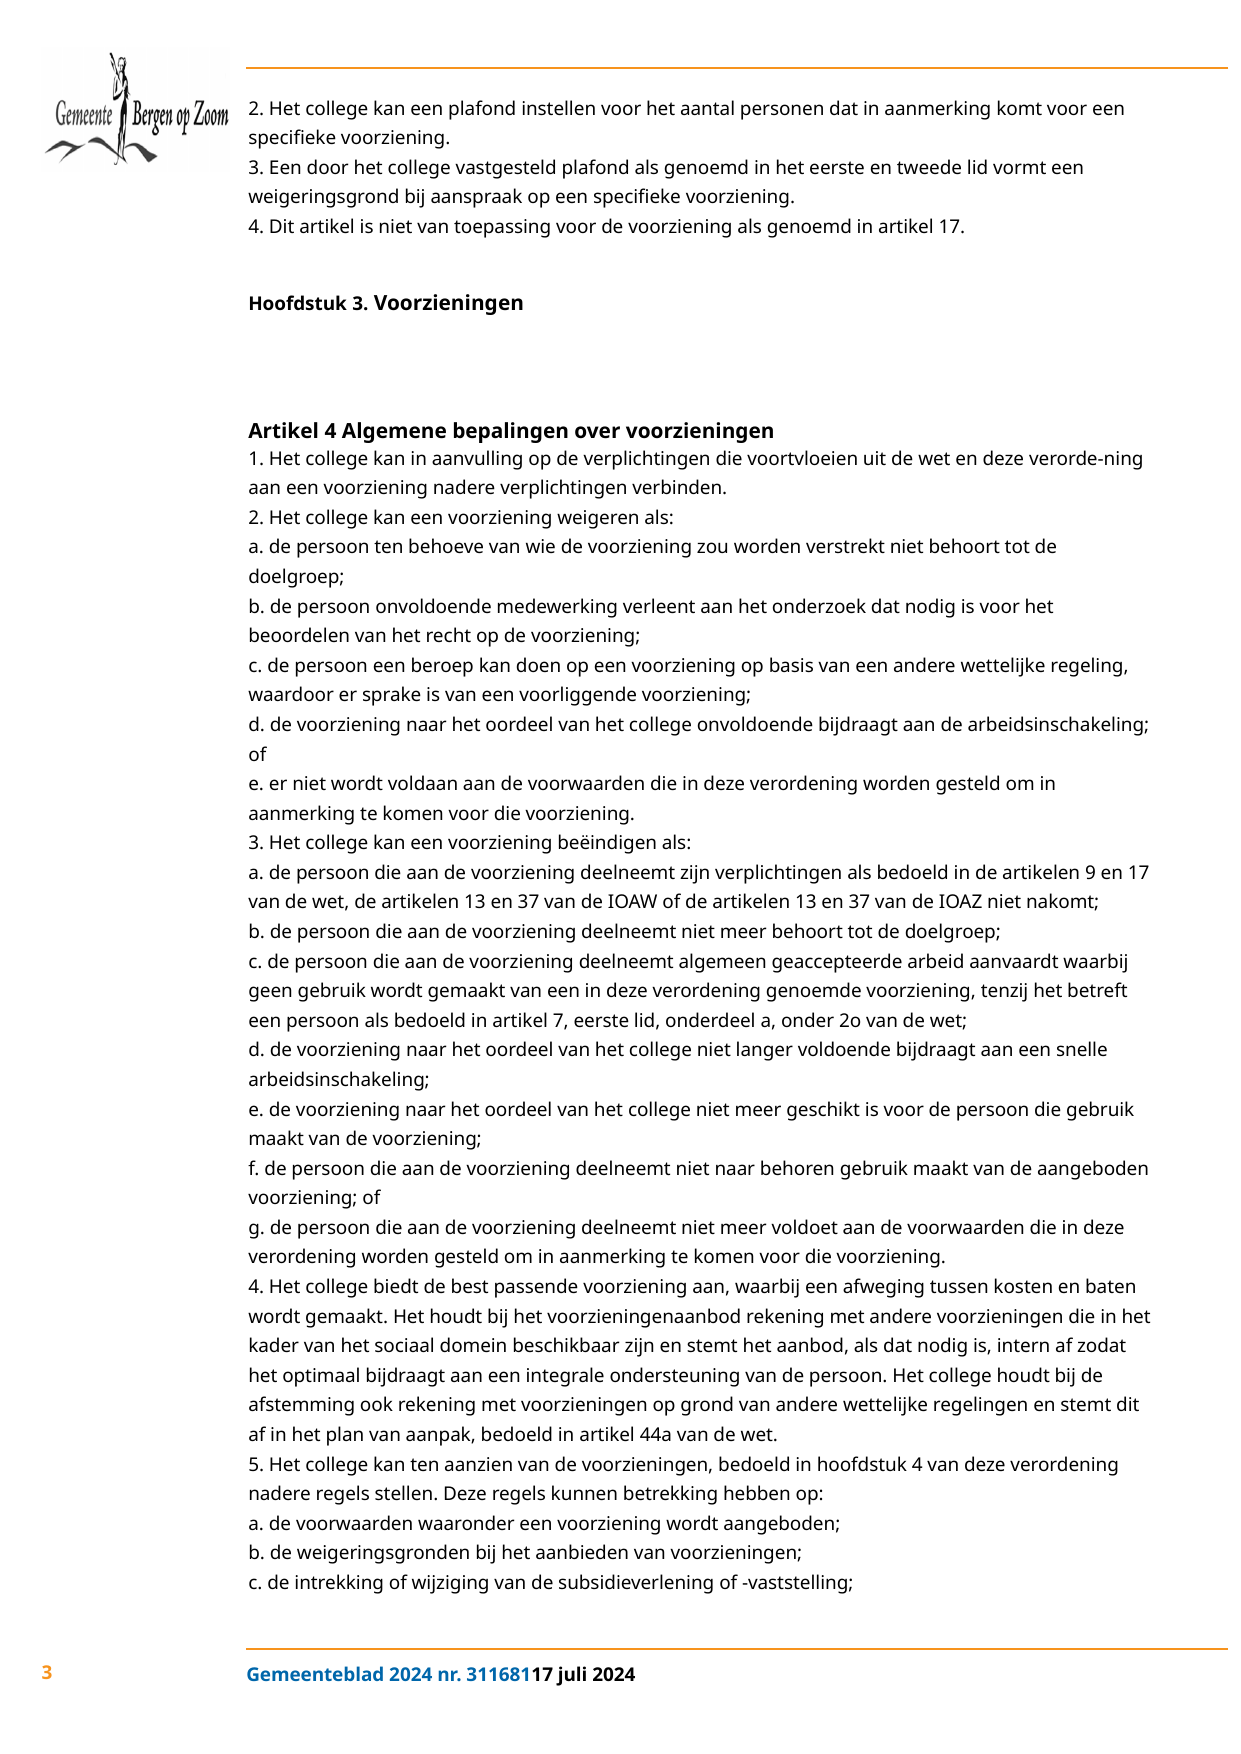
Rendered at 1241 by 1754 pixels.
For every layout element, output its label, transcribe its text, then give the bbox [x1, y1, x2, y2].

text 2. Het college kan een voorziening weigeren als: [248, 504, 1152, 530]
text 2. Het college kan een plafond instellen voor het aantal personen dat in aanmerking komt voor een specifieke voorziening. [248, 95, 1152, 150]
text d. de voorziening naar het oordeel van het college onvoldoende bijdraagt aan de arbeidsinschakeling; of [248, 711, 1152, 766]
text 3. Een door het college vastgesteld plafond als genoemd in het eerste en tweede lid vormt een weigeringsgrond bij aanspraak op een specifieke voorziening. [248, 154, 1152, 209]
text c. de persoon die aan de voorziening deelneemt algemeen geaccepteerde arbeid aanvaardt waarbij geen gebruik wordt gemaakt van een in deze verordening genoemde voorziening, tenzij het betreft een persoon als bedoeld in artikel 7, eerste lid, onderdeel a, onder 2o van de wet; [248, 948, 1152, 1033]
text e. de voorziening naar het oordeel van het college niet meer geschikt is voor de persoon die gebruik maakt van de voorziening; [248, 1096, 1152, 1151]
text b. de persoon onvoldoende medewerking verleent aan het onderzoek dat nodig is voor het beoordelen van het recht op de voorziening; [248, 593, 1152, 648]
text 5. Het college kan ten aanzien van de voorzieningen, bedoeld in hoofdstuk 4 van deze verordening nadere regels stellen. Deze regels kunnen betrekking hebben op: [248, 1451, 1152, 1506]
text Hoofdstuk 3. Voorzieningen [248, 288, 1152, 317]
text a. de voorwaarden waaronder een voorziening wordt aangeboden; [248, 1510, 1152, 1536]
text b. de persoon die aan de voorziening deelneemt niet meer behoort tot de doelgroep; [248, 918, 1152, 944]
picture [41, 47, 231, 172]
text 4. Het college biedt de best passende voorziening aan, waarbij een afweging tussen kosten en baten wordt gemaakt. Het houdt bij het voorzieningenaanbod rekening met andere voorzieningen die in het kader van het sociaal domein beschikbaar zijn en stemt het aanbod, als dat nodig is, intern af zodat het optimaal bijdraagt aan een integrale ondersteuning van de persoon. Het college houdt bij de afstemming ook rekening met voorzieningen op grond van andere wettelijke regelingen en stemt dit af in het plan van aanpak, bedoeld in artikel 44a van de wet. [248, 1273, 1152, 1447]
text a. de persoon die aan de voorziening deelneemt zijn verplichtingen als bedoeld in de artikelen 9 en 17 van de wet, de artikelen 13 en 37 van de IOAW of de artikelen 13 en 37 van de IOAZ niet nakomt; [248, 859, 1152, 914]
text d. de voorziening naar het oordeel van het college niet langer voldoende bijdraagt aan een snelle arbeidsinschakeling; [248, 1037, 1152, 1092]
text a. de persoon ten behoeve van wie de voorziening zou worden verstrekt niet behoort tot de doelgroep; [248, 534, 1152, 589]
text e. er niet wordt voldaan aan de voorwaarden die in deze verordening worden gesteld om in aanmerking te komen voor die voorziening. [248, 770, 1152, 826]
text f. de persoon die aan de voorziening deelneemt niet naar behoren gebruik maakt van de aangeboden voorziening; of [248, 1155, 1152, 1210]
text Artikel 4 Algemene bepalingen over voorzieningen [248, 416, 1152, 445]
text 3. Het college kan een voorziening beëindigen als: [248, 829, 1152, 855]
text c. de persoon een beroep kan doen op een voorziening op basis van een andere wettelijke regeling, waardoor er sprake is van een voorliggende voorziening; [248, 652, 1152, 707]
text 4. Dit artikel is niet van toepassing voor de voorziening als genoemd in artikel 17. [248, 213, 1152, 239]
text c. de intrekking of wijziging van de subsidieverlening of -vaststelling; [248, 1569, 1152, 1595]
text 1. Het college kan in aanvulling op de verplichtingen die voortvloeien uit de wet en deze verorde-ning aan een voorziening nadere verplichtingen verbinden. [248, 445, 1152, 500]
text b. de weigeringsgronden bij het aanbieden van voorzieningen; [248, 1539, 1152, 1565]
text g. de persoon die aan de voorziening deelneemt niet meer voldoet aan de voorwaarden die in deze verordening worden gesteld om in aanmerking te komen voor die voorziening. [248, 1214, 1152, 1269]
